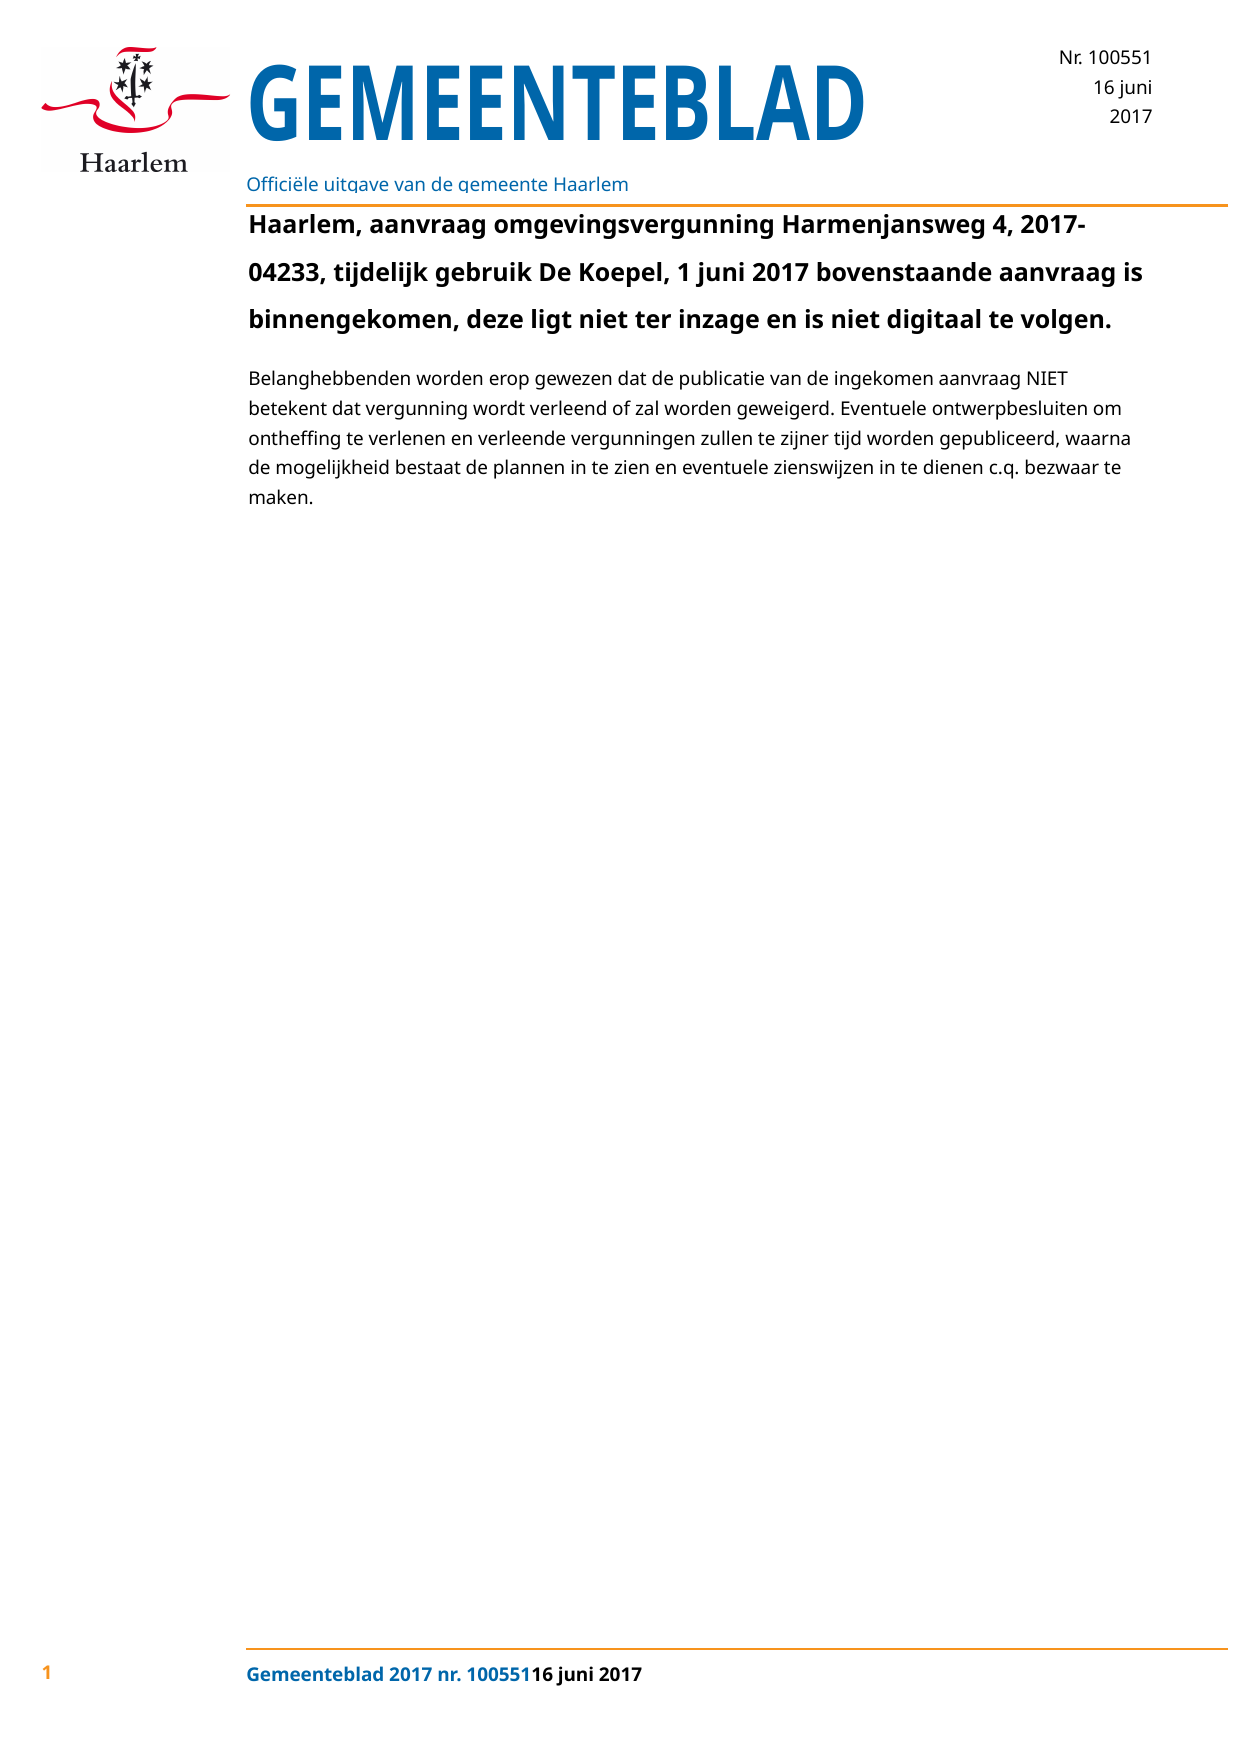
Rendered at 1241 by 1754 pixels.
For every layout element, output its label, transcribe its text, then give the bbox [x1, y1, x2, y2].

text Haarlem, aanvraag omgevingsvergunning Harmenjansweg 4, 2017-04233, tijdelijk gebruik De Koepel, 1 juni 2017 bovenstaande aanvraag is binnengekomen, deze ligt niet ter inzage en is niet digitaal te volgen. [248, 207, 1152, 336]
text Belanghebbenden worden erop gewezen dat de publicatie van de ingekomen aanvraag NIET betekent dat vergunning wordt verleend of zal worden geweigerd. Eventuele ontwerpbesluiten om ontheffing te verlenen en verleende vergunningen zullen te zijner tijd worden gepubliceerd, waarna de mogelijkheid bestaat de plannen in te zien en eventuele zienswijzen in te dienen c.q. bezwaar te maken. [248, 366, 1152, 509]
picture [41, 47, 231, 172]
